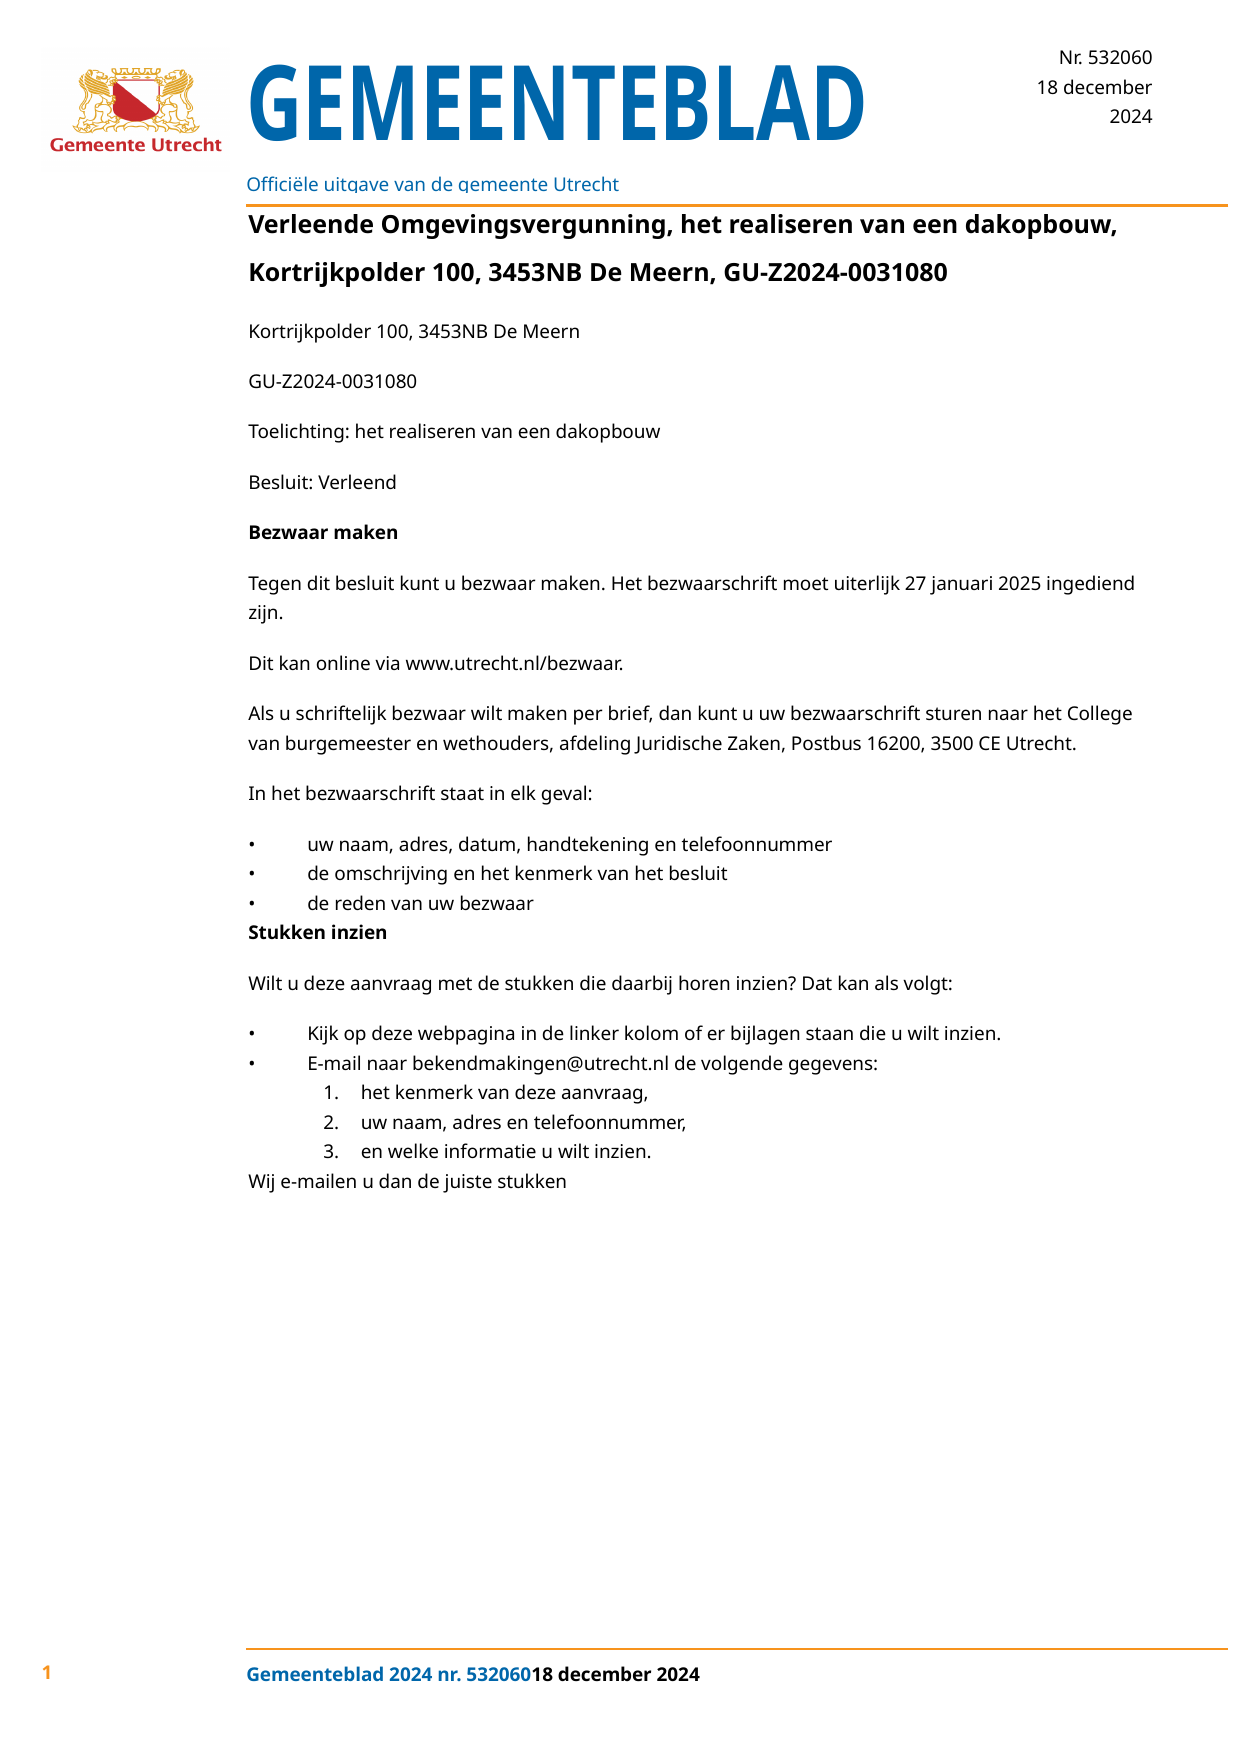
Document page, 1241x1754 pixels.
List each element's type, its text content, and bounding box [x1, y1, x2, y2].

text Bezwaar maken [248, 519, 1152, 545]
text Als u schriftelijk bezwaar wilt maken per brief, dan kunt u uw bezwaarschrift sturen naar het College van burgemeester en wethouders, afdeling Juridische Zaken, Postbus 16200, 3500 CE Utrecht. [248, 700, 1152, 756]
text Dit kan online via www.utrecht.nl/bezwaar. [248, 650, 1152, 676]
list het kenmerk van deze aanvraag, [323, 1079, 1152, 1105]
list de reden van uw bezwaar [248, 890, 1152, 916]
text GU-Z2024-0031080 [248, 368, 1152, 394]
text Besluit: Verleend [248, 469, 1152, 495]
text Toelichting: het realiseren van een dakopbouw [248, 419, 1152, 444]
list Kijk op deze webpagina in de linker kolom of er bijlagen staan die u wilt inzien. [248, 1020, 1152, 1046]
list de omschrijving en het kenmerk van het besluit [248, 860, 1152, 886]
text Kortrijkpolder 100, 3453NB De Meern [248, 318, 1152, 344]
text Tegen dit besluit kunt u bezwaar maken. Het bezwaarschrift moet uiterlijk 27 januari 2025 ingediend zijn. [248, 570, 1152, 625]
picture [41, 47, 231, 172]
list en welke informatie u wilt inzien. [323, 1139, 1152, 1164]
text Wilt u deze aanvraag met de stukken die daarbij horen inzien? Dat kan als volgt: [248, 970, 1152, 996]
text Stukken inzien [248, 919, 1152, 945]
text In het bezwaarschrift staat in elk geval: [248, 780, 1152, 806]
text Wij e-mailen u dan de juiste stukken [248, 1168, 1152, 1194]
text Verleende Omgevingsvergunning, het realiseren van een dakopbouw, Kortrijkpolder 100, 3453NB De Meern, GU-Z2024-0031080 [248, 207, 1152, 288]
list E-mail naar bekendmakingen@utrecht.nl de volgende gegevens: [248, 1050, 1152, 1076]
list uw naam, adres, datum, handtekening en telefoonnummer [248, 831, 1152, 857]
list uw naam, adres en telefoonnummer, [323, 1109, 1152, 1135]
